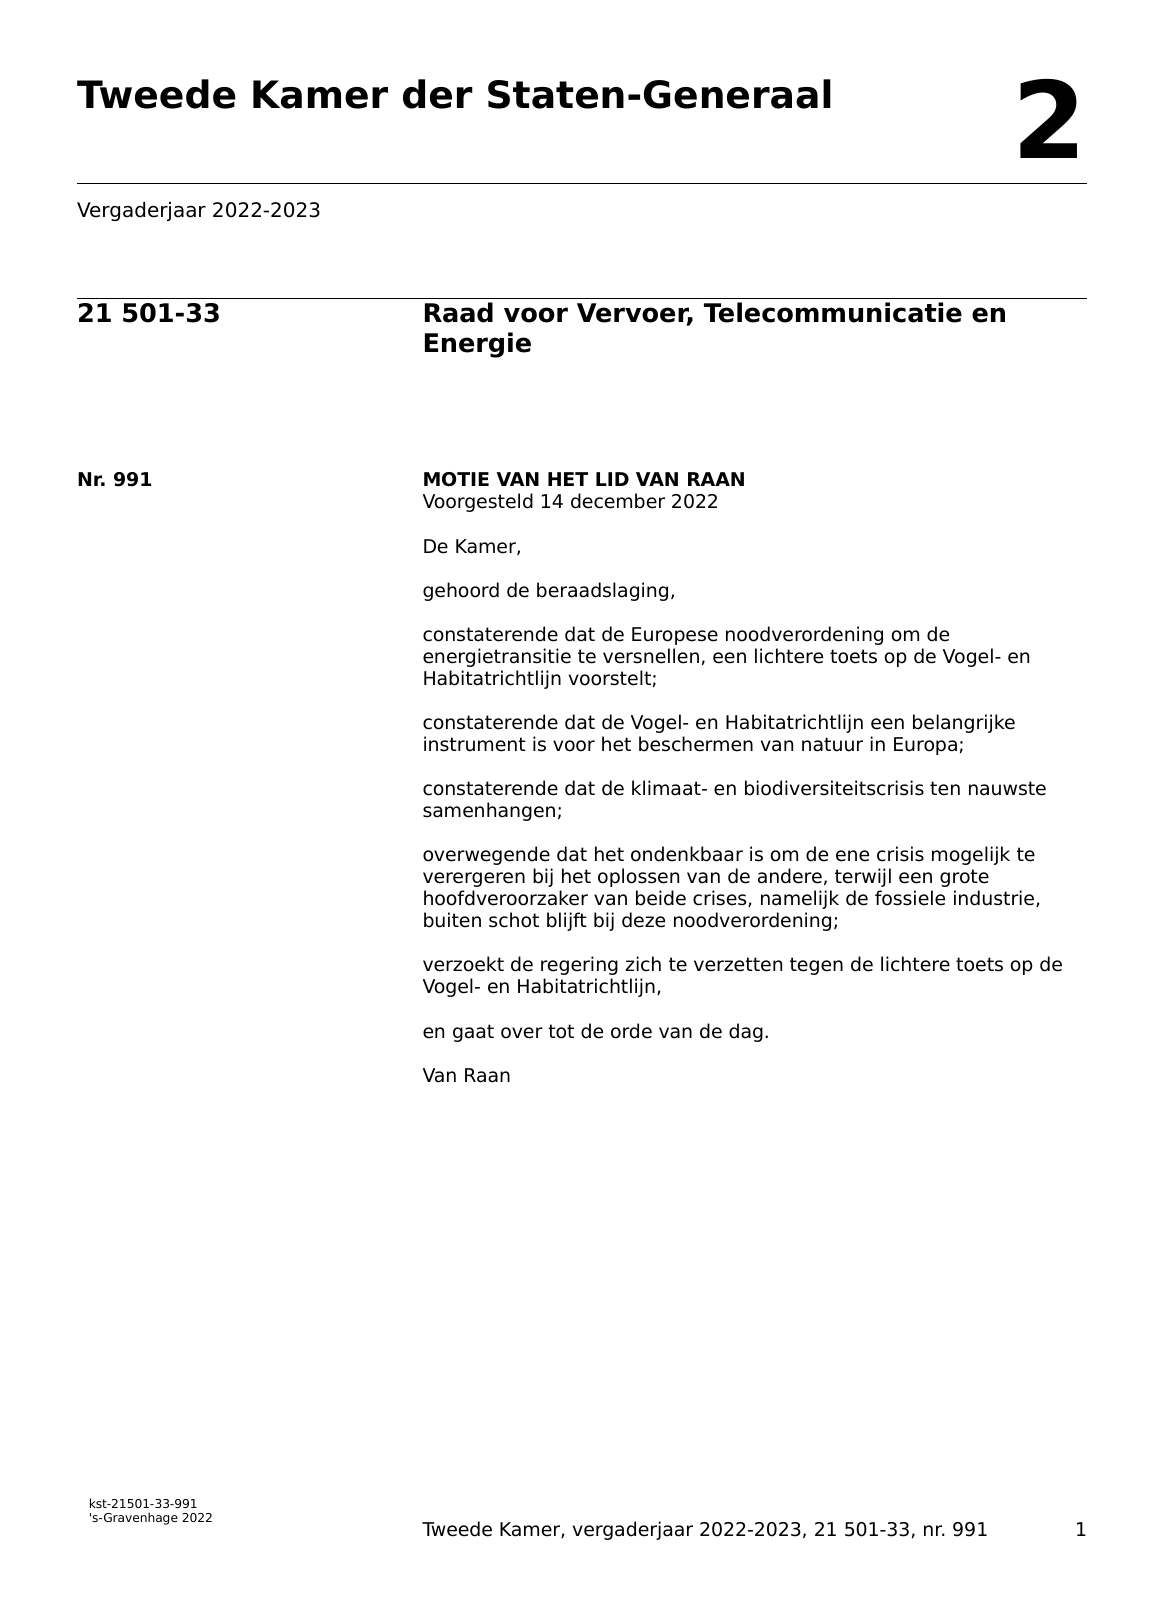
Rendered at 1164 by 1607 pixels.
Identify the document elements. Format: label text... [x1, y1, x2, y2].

text overwegende dat het ondenkbaar is om de ene crisis mogelijk te verergeren bij het oplossen van de andere, terwijl een grote hoofdveroorzaker van beide crises, namelijk de fossiele industrie, buiten schot blijft bij deze noodverordening; [422, 844, 1087, 932]
text verzoekt de regering zich te verzetten tegen de lichtere toets op de Vogel- en Habitatrichtlijn, [422, 954, 1087, 998]
text 's-Gravenhage 2022 [88, 1511, 323, 1525]
text constaterende dat de Vogel- en Habitatrichtlijn een belangrijke instrument is voor het beschermen van natuur in Europa; [422, 712, 1087, 756]
text constaterende dat de klimaat- en biodiversiteitscrisis ten nauwste samenhangen; [422, 778, 1087, 822]
text Van Raan [422, 1065, 1087, 1087]
subtitle 21 501-33 Raad voor Vervoer, Telecommunicatie en Energie [77, 299, 1087, 358]
text en gaat over tot de orde van de dag. [422, 1021, 1087, 1042]
table_header 2 [886, 59, 1087, 183]
text kst-21501-33-991 [88, 1497, 323, 1511]
text gehoord de beraadslaging, [422, 580, 1087, 602]
text constaterende dat de Europese noodverordening om de energietransitie te versnellen, een lichtere toets op de Vogel- en Habitatrichtlijn voorstelt; [422, 624, 1087, 690]
table_cell Vergaderjaar 2022-2023 [77, 184, 1087, 298]
text Voorgesteld 14 december 2022 [422, 491, 1087, 513]
text De Kamer, [422, 536, 1087, 557]
subtitle Nr. 991 MOTIE VAN HET LID VAN RAAN [77, 469, 1087, 491]
table_header Tweede Kamer der Staten-Generaal [77, 59, 886, 183]
